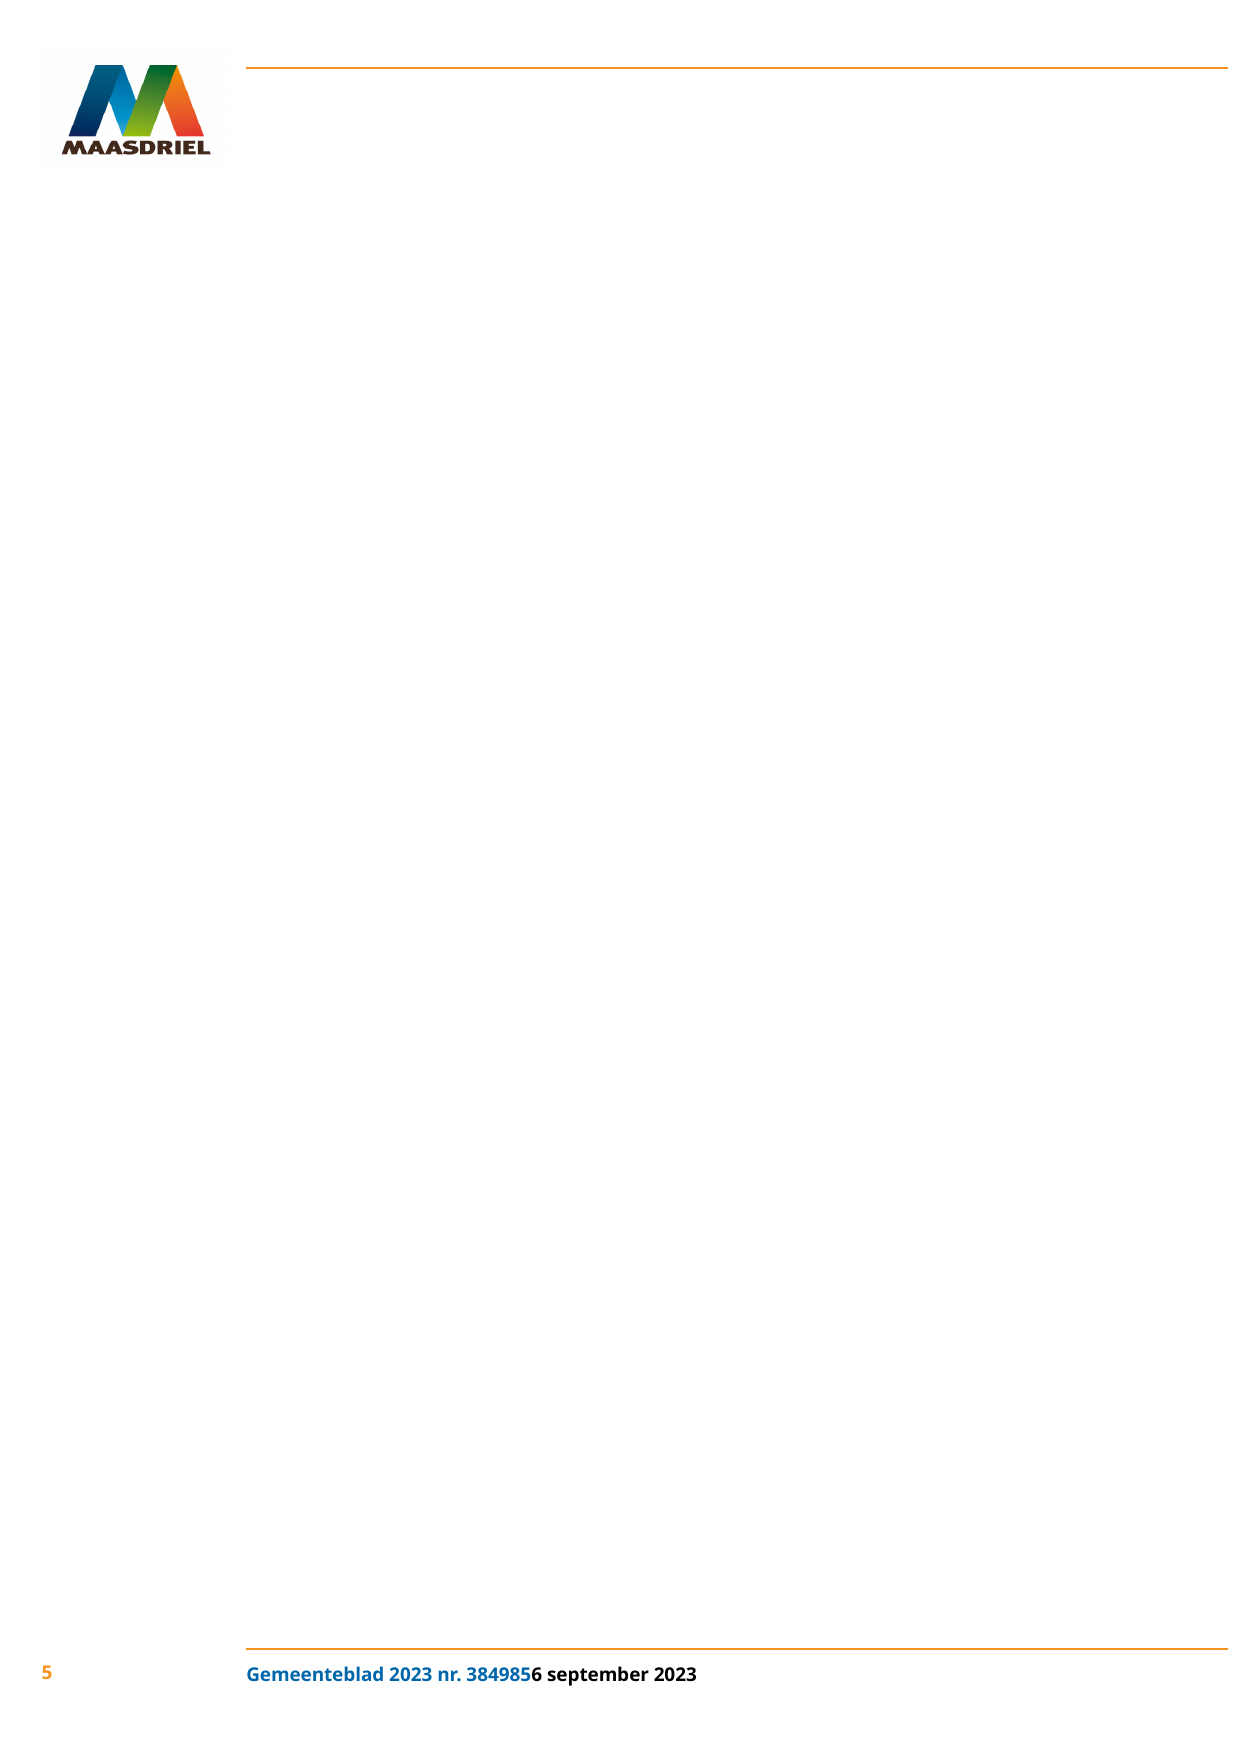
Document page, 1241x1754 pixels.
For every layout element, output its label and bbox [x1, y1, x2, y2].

picture [41, 47, 231, 172]
